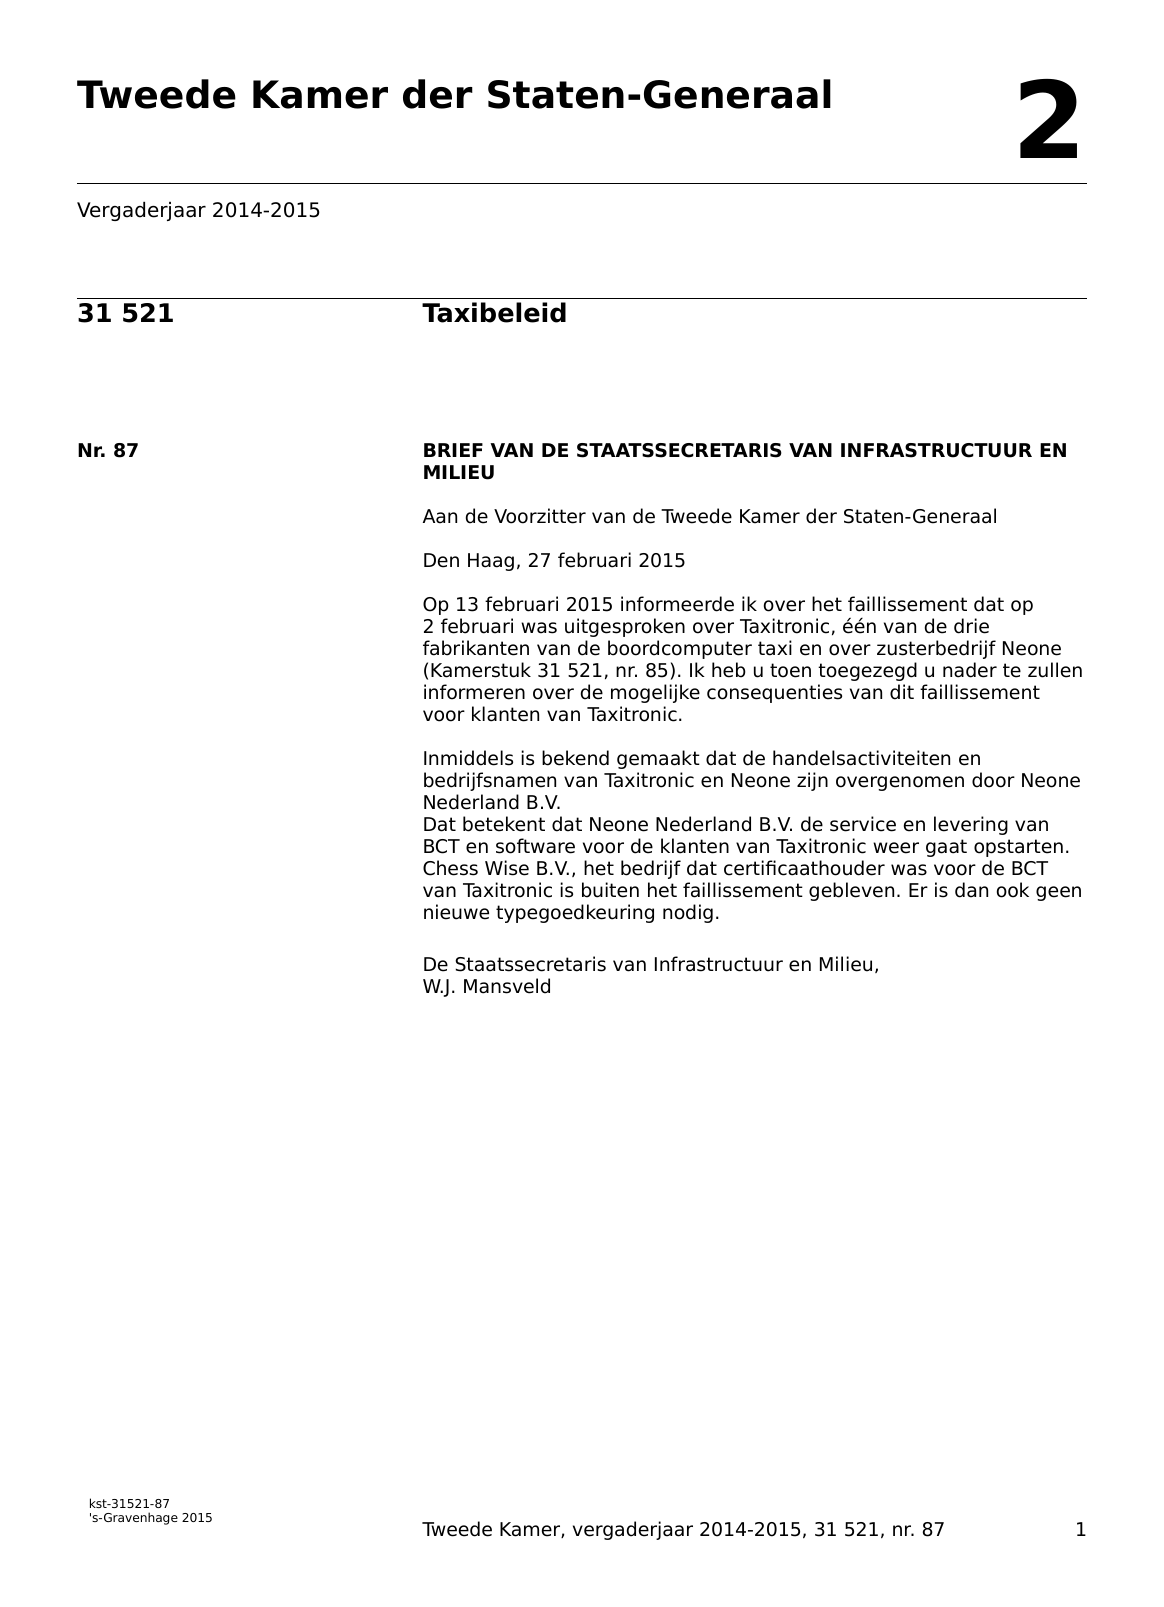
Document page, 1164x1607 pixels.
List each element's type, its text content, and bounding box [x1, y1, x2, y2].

text Dat betekent dat Neone Nederland B.V. de service en levering van BCT en software voor de klanten van Taxitronic weer gaat opstarten. Chess Wise B.V., het bedrijf dat certificaathouder was voor de BCT van Taxitronic is buiten het faillissement gebleven. Er is dan ook geen nieuwe typegoedkeuring nodig. [422, 814, 1087, 924]
text Aan de Voorzitter van de Tweede Kamer der Staten-Generaal [422, 506, 1087, 528]
table_header 2 [886, 59, 1087, 183]
subtitle 31 521 Taxibeleid [77, 299, 1087, 329]
subtitle Nr. 87 BRIEF VAN DE STAATSSECRETARIS VAN INFRASTRUCTUUR EN MILIEU [77, 440, 1087, 484]
text kst-31521-87 [88, 1497, 323, 1511]
table_header Tweede Kamer der Staten-Generaal [77, 59, 886, 183]
text Inmiddels is bekend gemaakt dat de handelsactiviteiten en bedrijfsnamen van Taxitronic en Neone zijn overgenomen door Neone Nederland B.V. [422, 748, 1087, 814]
text Op 13 februari 2015 informeerde ik over het faillissement dat op 2 februari was uitgesproken over Taxitronic, één van de drie fabrikanten van de boordcomputer taxi en over zusterbedrijf Neone (Kamerstuk 31 521, nr. 85). Ik heb u toen toegezegd u nader te zullen informeren over de mogelijke consequenties van dit faillissement voor klanten van Taxitronic. [422, 594, 1087, 726]
text Den Haag, 27 februari 2015 [422, 550, 1087, 572]
text 's-Gravenhage 2015 [88, 1511, 323, 1525]
table_cell Vergaderjaar 2014-2015 [77, 184, 1087, 298]
text De Staatssecretaris van Infrastructuur en Milieu, W.J. Mansveld [422, 954, 1087, 998]
